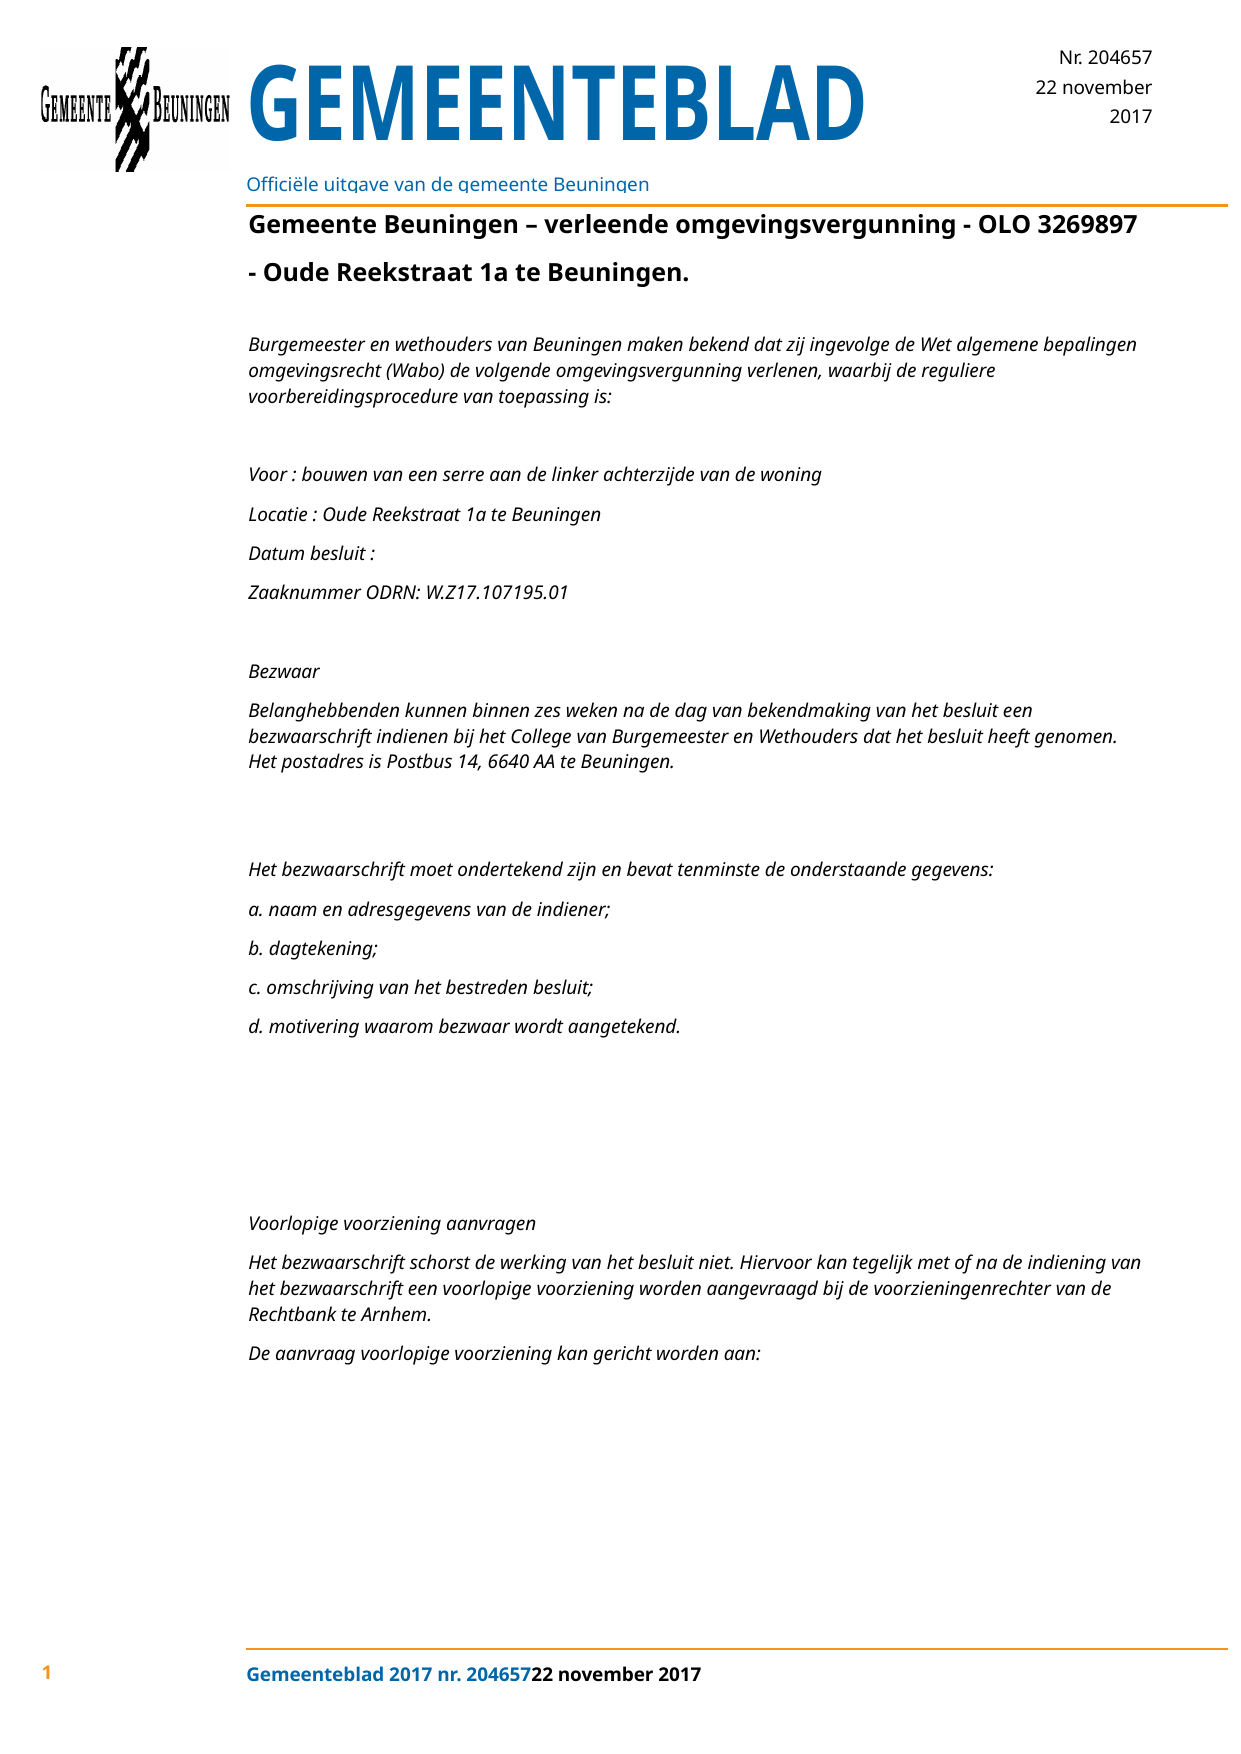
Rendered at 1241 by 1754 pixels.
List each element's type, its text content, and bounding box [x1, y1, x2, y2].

text d. motivering waarom bezwaar wordt aangetekend. [248, 1014, 1152, 1039]
text De aanvraag voorlopige voorziening kan gericht worden aan: [248, 1340, 1152, 1366]
text Voor : bouwen van een serre aan de linker achterzijde van de woning [248, 461, 1152, 487]
picture [41, 47, 231, 172]
text Gemeente Beuningen – verleende omgevingsvergunning - OLO 3269897 - Oude Reekstraat 1a te Beuningen. [248, 207, 1152, 288]
text Locatie : Oude Reekstraat 1a te Beuningen [248, 501, 1152, 526]
text Burgemeester en wethouders van Beuningen maken bekend dat zij ingevolge de Wet algemene bepalingen omgevingsrecht (Wabo) de volgende omgevingsvergunning verlenen, waarbij de reguliere voorbereidingsprocedure van toepassing is: [248, 331, 1152, 409]
text Het bezwaarschrift moet ondertekend zijn en bevat tenminste de onderstaande gegevens: [248, 857, 1152, 882]
text a. naam en adresgegevens van de indiener; [248, 896, 1152, 922]
text b. dagtekening; [248, 935, 1152, 961]
text Datum besluit : [248, 540, 1152, 566]
text Zaaknummer ODRN: W.Z17.107195.01 [248, 579, 1152, 605]
text Het bezwaarschrift schorst de werking van het besluit niet. Hiervoor kan tegelijk met of na de indiening van het bezwaarschrift een voorlopige voorziening worden aangevraagd bij de voorzieningenrechter van de Rechtbank te Arnhem. [248, 1249, 1152, 1327]
text Belanghebbenden kunnen binnen zes weken na de dag van bekendmaking van het besluit een bezwaarschrift indienen bij het College van Burgemeester en Wethouders dat het besluit heeft genomen. Het postadres is Postbus 14, 6640 AA te Beuningen. [248, 697, 1152, 774]
text Voorlopige voorziening aanvragen [248, 1210, 1152, 1236]
text Bezwaar [248, 658, 1152, 683]
text c. omschrijving van het bestreden besluit; [248, 974, 1152, 1000]
